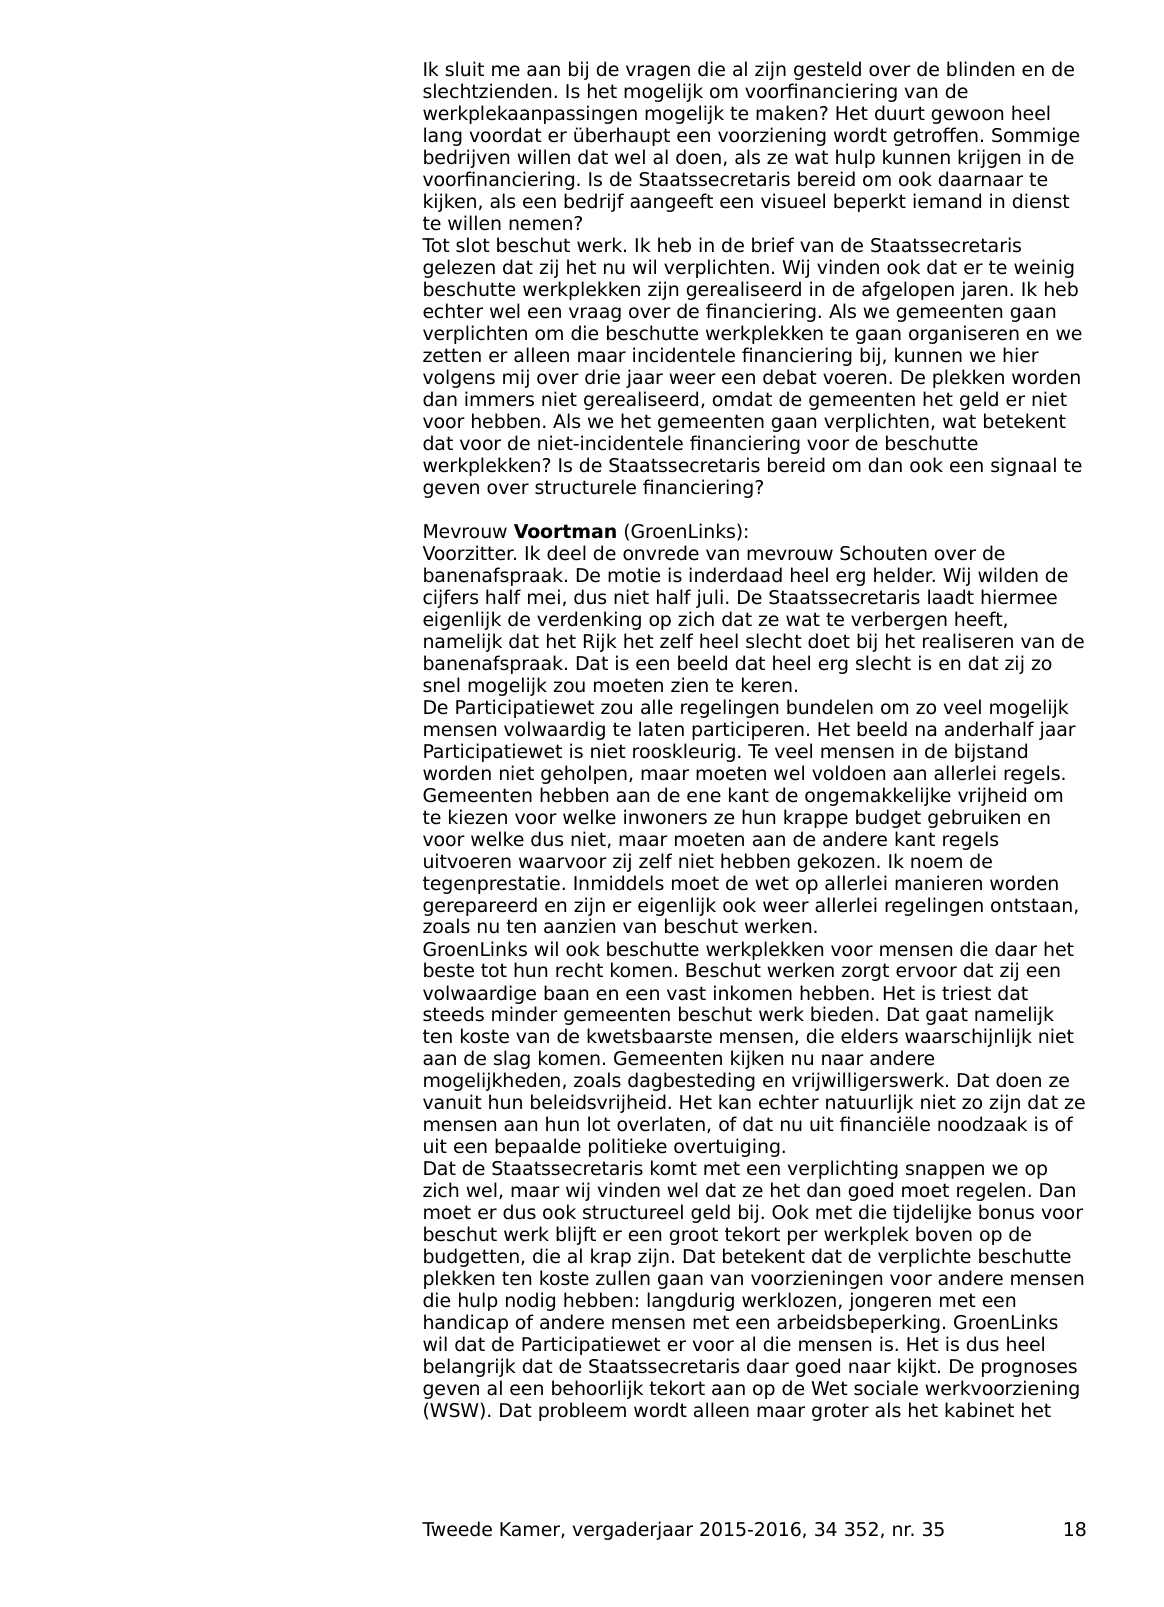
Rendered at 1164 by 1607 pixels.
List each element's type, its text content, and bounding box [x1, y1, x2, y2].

text GroenLinks wil ook beschutte werkplekken voor mensen die daar het beste tot hun recht komen. Beschut werken zorgt ervoor dat zij een volwaardige baan en een vast inkomen hebben. Het is triest dat steeds minder gemeenten beschut werk bieden. Dat gaat namelijk ten koste van de kwetsbaarste mensen, die elders waarschijnlijk niet aan de slag komen. Gemeenten kijken nu naar andere mogelijkheden, zoals dagbesteding en vrijwilligerswerk. Dat doen ze vanuit hun beleidsvrijheid. Het kan echter natuurlijk niet zo zijn dat ze mensen aan hun lot overlaten, of dat nu uit financiële noodzaak is of uit een bepaalde politieke overtuiging. [422, 938, 1087, 1158]
text Mevrouw Voortman (GroenLinks): [422, 521, 1087, 543]
text Dat de Staatssecretaris komt met een verplichting snappen we op zich wel, maar wij vinden wel dat ze het dan goed moet regelen. Dan moet er dus ook structureel geld bij. Ook met die tijdelijke bonus voor beschut werk blijft er een groot tekort per werkplek boven op de budgetten, die al krap zijn. Dat betekent dat de verplichte beschutte plekken ten koste zullen gaan van voorzieningen voor andere mensen die hulp nodig hebben: langdurig werklozen, jongeren met een handicap of andere mensen met een arbeidsbeperking. GroenLinks wil dat de Participatiewet er voor al die mensen is. Het is dus heel belangrijk dat de Staatssecretaris daar goed naar kijkt. De prognoses geven al een behoorlijk tekort aan op de Wet sociale werkvoorziening (WSW). Dat probleem wordt alleen maar groter als het kabinet het [422, 1158, 1087, 1422]
text Ik sluit me aan bij de vragen die al zijn gesteld over de blinden en de slechtzienden. Is het mogelijk om voorfinanciering van de werkplekaanpassingen mogelijk te maken? Het duurt gewoon heel lang voordat er überhaupt een voorziening wordt getroffen. Sommige bedrijven willen dat wel al doen, als ze wat hulp kunnen krijgen in de voorfinanciering. Is de Staatssecretaris bereid om ook daarnaar te kijken, als een bedrijf aangeeft een visueel beperkt iemand in dienst te willen nemen? [422, 59, 1087, 235]
text Voorzitter. Ik deel de onvrede van mevrouw Schouten over de banenafspraak. De motie is inderdaad heel erg helder. Wij wilden de cijfers half mei, dus niet half juli. De Staatssecretaris laadt hiermee eigenlijk de verdenking op zich dat ze wat te verbergen heeft, namelijk dat het Rijk het zelf heel slecht doet bij het realiseren van de banenafspraak. Dat is een beeld dat heel erg slecht is en dat zij zo snel mogelijk zou moeten zien te keren. [422, 543, 1087, 697]
text De Participatiewet zou alle regelingen bundelen om zo veel mogelijk mensen volwaardig te laten participeren. Het beeld na anderhalf jaar Participatiewet is niet rooskleurig. Te veel mensen in de bijstand worden niet geholpen, maar moeten wel voldoen aan allerlei regels. Gemeenten hebben aan de ene kant de ongemakkelijke vrijheid om te kiezen voor welke inwoners ze hun krappe budget gebruiken en voor welke dus niet, maar moeten aan de andere kant regels uitvoeren waarvoor zij zelf niet hebben gekozen. Ik noem de tegenprestatie. Inmiddels moet de wet op allerlei manieren worden gerepareerd en zijn er eigenlijk ook weer allerlei regelingen ontstaan, zoals nu ten aanzien van beschut werken. [422, 697, 1087, 938]
text Tot slot beschut werk. Ik heb in de brief van de Staatssecretaris gelezen dat zij het nu wil verplichten. Wij vinden ook dat er te weinig beschutte werkplekken zijn gerealiseerd in de afgelopen jaren. Ik heb echter wel een vraag over de financiering. Als we gemeenten gaan verplichten om die beschutte werkplekken te gaan organiseren en we zetten er alleen maar incidentele financiering bij, kunnen we hier volgens mij over drie jaar weer een debat voeren. De plekken worden dan immers niet gerealiseerd, omdat de gemeenten het geld er niet voor hebben. Als we het gemeenten gaan verplichten, wat betekent dat voor de niet-incidentele financiering voor de beschutte werkplekken? Is de Staatssecretaris bereid om dan ook een signaal te geven over structurele financiering? [422, 235, 1087, 499]
